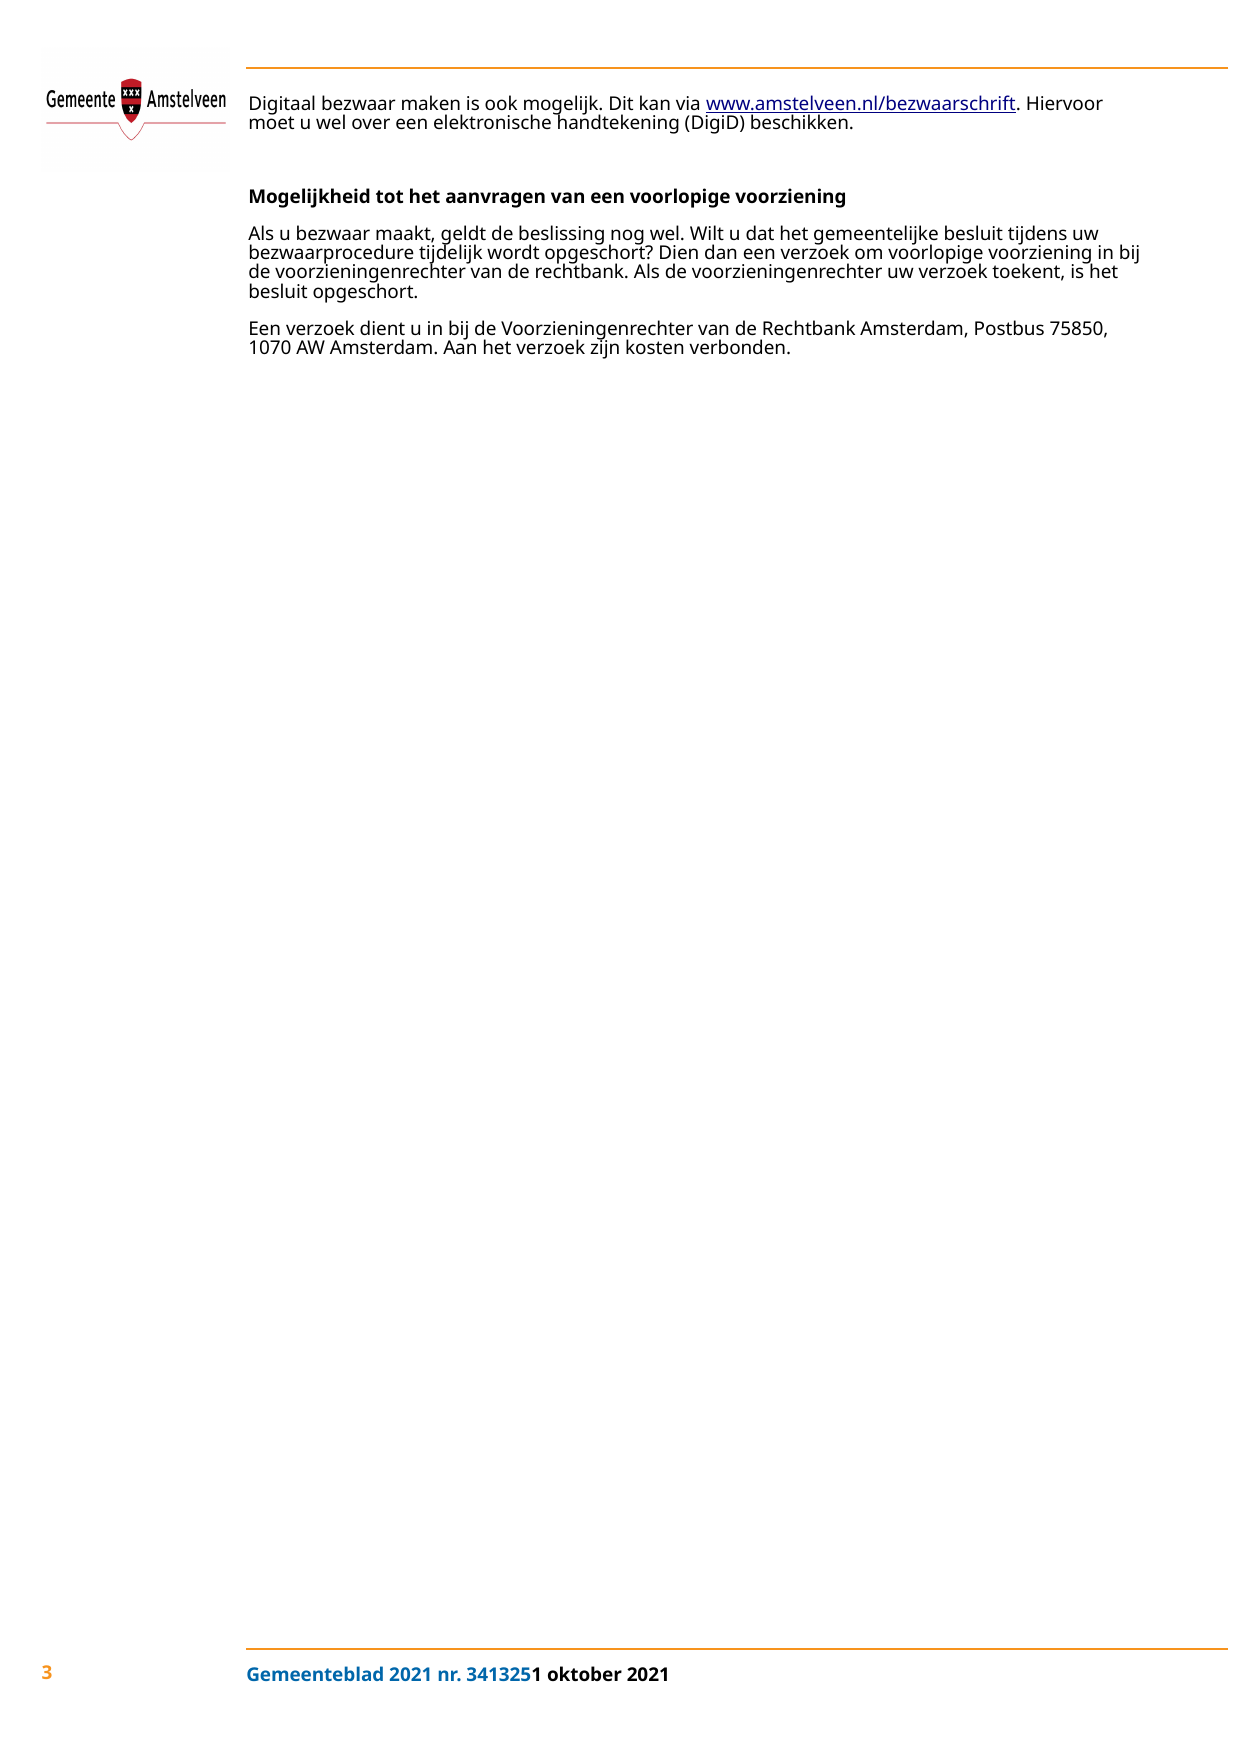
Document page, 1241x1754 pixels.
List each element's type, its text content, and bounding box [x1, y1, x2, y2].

picture [41, 47, 231, 172]
text Mogelijkheid tot het aanvragen van een voorlopige voorziening [248, 188, 1152, 207]
text Een verzoek dient u in bij de Voorzieningenrechter van de Rechtbank Amsterdam, Postbus 75850, 1070 AW Amsterdam. Aan het verzoek zijn kosten verbonden. [248, 320, 1152, 358]
text Digitaal bezwaar maken is ook mogelijk. Dit kan via www.amstelveen.nl/bezwaarschrift. Hiervoor moet u wel over een elektronische handtekening (DigiD) beschikken. [248, 95, 1152, 133]
text Als u bezwaar maakt, geldt de beslissing nog wel. Wilt u dat het gemeentelijke besluit tijdens uw bezwaarprocedure tijdelijk wordt opgeschort? Dien dan een verzoek om voorlopige voorziening in bij de voorzieningenrechter van de rechtbank. Als de voorzieningenrechter uw verzoek toekent, is het besluit opgeschort. [248, 225, 1152, 302]
